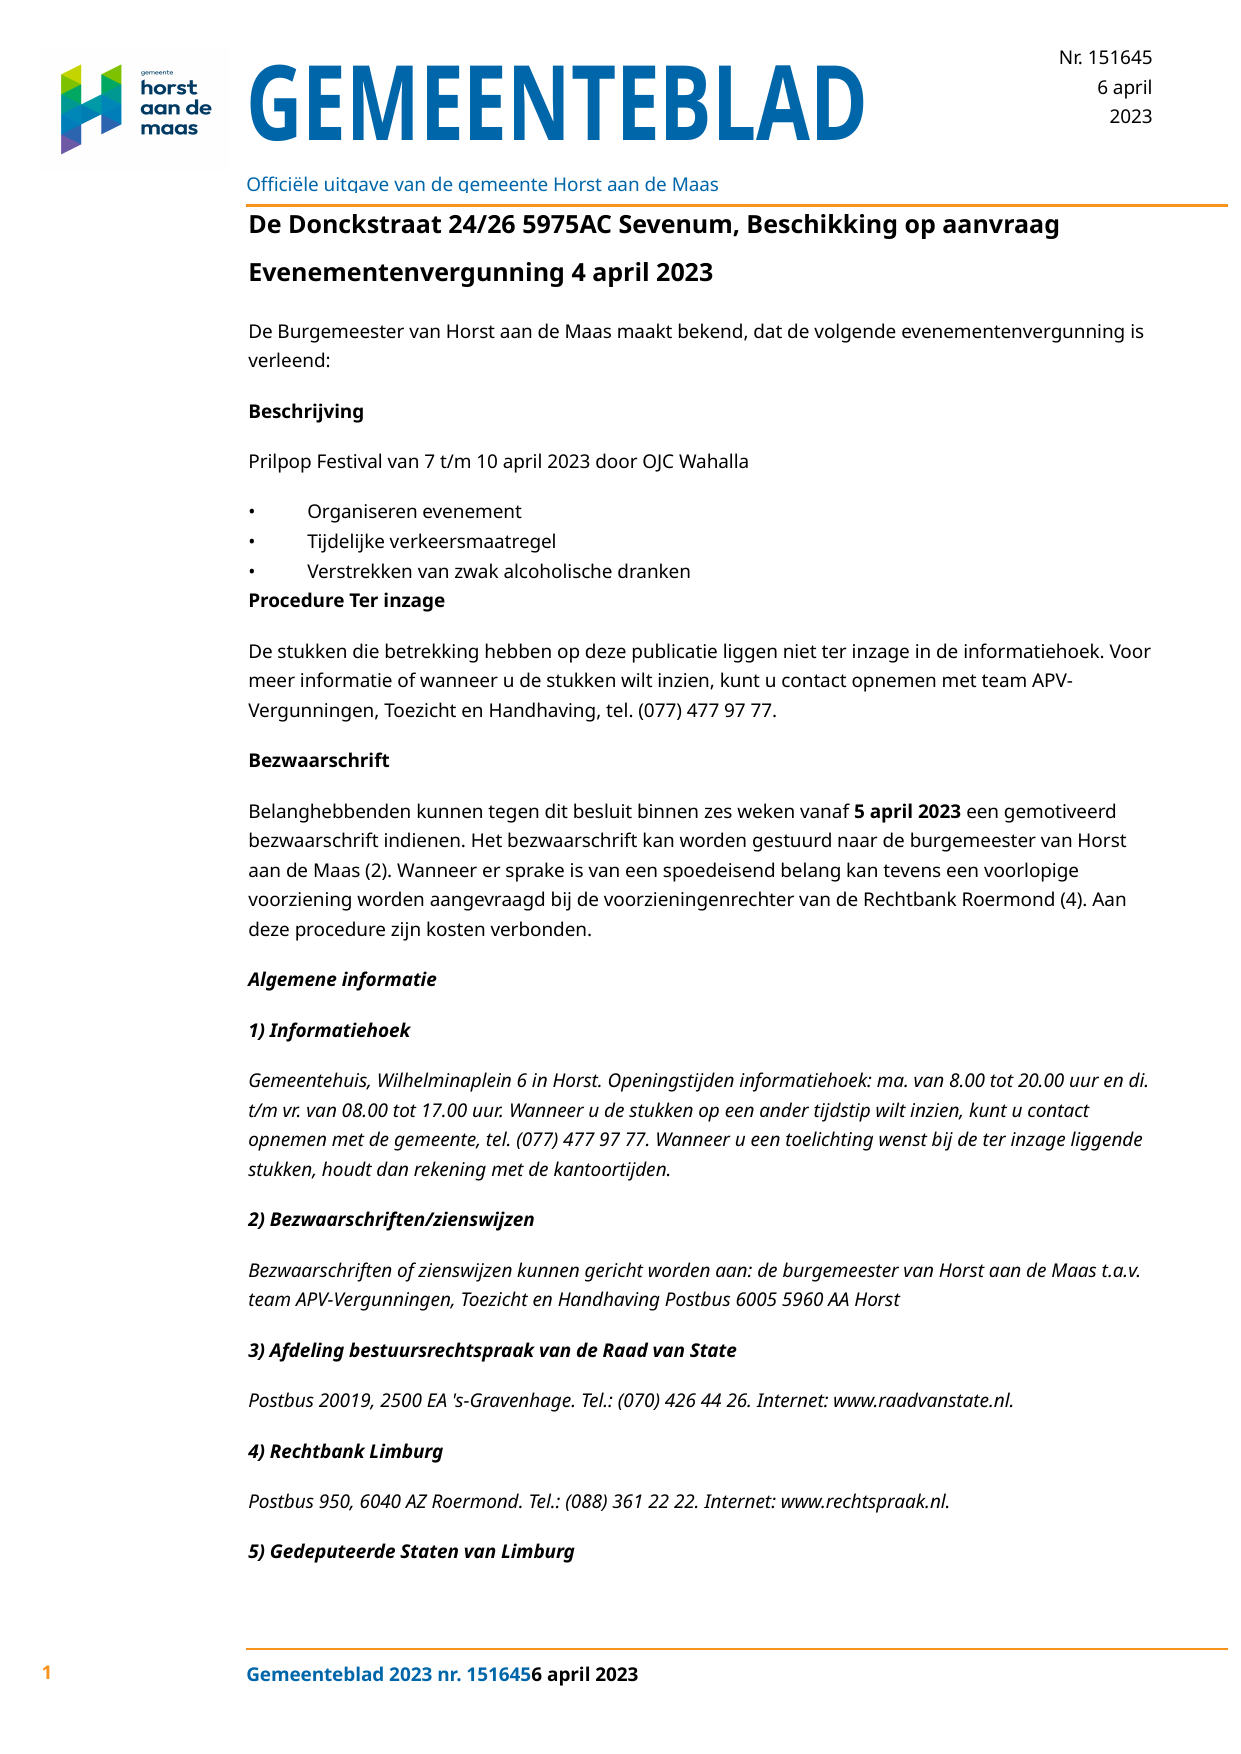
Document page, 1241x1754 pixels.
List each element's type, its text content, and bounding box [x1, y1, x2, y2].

text De Burgemeester van Horst aan de Maas maakt bekend, dat de volgende evenementenvergunning is verleend: [248, 318, 1152, 373]
text 3) Afdeling bestuursrechtspraak van de Raad van State [248, 1337, 1152, 1363]
text Procedure Ter inzage [248, 587, 1152, 613]
text De stukken die betrekking hebben op deze publicatie liggen niet ter inzage in de informatiehoek. Voor meer informatie of wanneer u de stukken wilt inzien, kunt u contact opnemen met team APV-Vergunningen, Toezicht en Handhaving, tel. (077) 477 97 77. [248, 638, 1152, 723]
text Belanghebbenden kunnen tegen dit besluit binnen zes weken vanaf 5 april 2023 een gemotiveerd bezwaarschrift indienen. Het bezwaarschrift kan worden gestuurd naar de burgemeester van Horst aan de Maas (2). Wanneer er sprake is van een spoedeisend belang kan tevens een voorlopige voorziening worden aangevraagd bij de voorzieningenrechter van de Rechtbank Roermond (4). Aan deze procedure zijn kosten verbonden. [248, 798, 1152, 942]
text Gemeentehuis, Wilhelminaplein 6 in Horst. Openingstijden informatiehoek: ma. van 8.00 tot 20.00 uur en di. t/m vr. van 08.00 tot 17.00 uur. Wanneer u de stukken op een ander tijdstip wilt inzien, kunt u contact opnemen met de gemeente, tel. (077) 477 97 77. Wanneer u een toelichting wenst bij de ter inzage liggende stukken, houdt dan rekening met de kantoortijden. [248, 1067, 1152, 1182]
text 5) Gedeputeerde Staten van Limburg [248, 1539, 1152, 1564]
text 1) Informatiehoek [248, 1017, 1152, 1043]
text 4) Rechtbank Limburg [248, 1438, 1152, 1464]
list Organiseren evenement [248, 499, 1152, 524]
text Postbus 20019, 2500 EA 's-Gravenhage. Tel.: (070) 426 44 26. Internet: www.raadvanstate.nl. [248, 1387, 1152, 1413]
list Tijdelijke verkeersmaatregel [248, 528, 1152, 554]
text Bezwaarschrift [248, 747, 1152, 773]
list Verstrekken van zwak alcoholische dranken [248, 558, 1152, 584]
text Postbus 950, 6040 AZ Roermond. Tel.: (088) 361 22 22. Internet: www.rechtspraak.nl. [248, 1488, 1152, 1514]
text Beschrijving [248, 398, 1152, 424]
text Algemene informatie [248, 967, 1152, 992]
text De Donckstraat 24/26 5975AC Sevenum, Beschikking op aanvraag Evenementenvergunning 4 april 2023 [248, 207, 1152, 288]
text 2) Bezwaarschriften/zienswijzen [248, 1207, 1152, 1232]
picture [41, 47, 231, 172]
text Prilpop Festival van 7 t/m 10 april 2023 door OJC Wahalla [248, 448, 1152, 474]
text Bezwaarschriften of zienswijzen kunnen gericht worden aan: de burgemeester van Horst aan de Maas t.a.v. team APV-Vergunningen, Toezicht en Handhaving Postbus 6005 5960 AA Horst [248, 1257, 1152, 1312]
